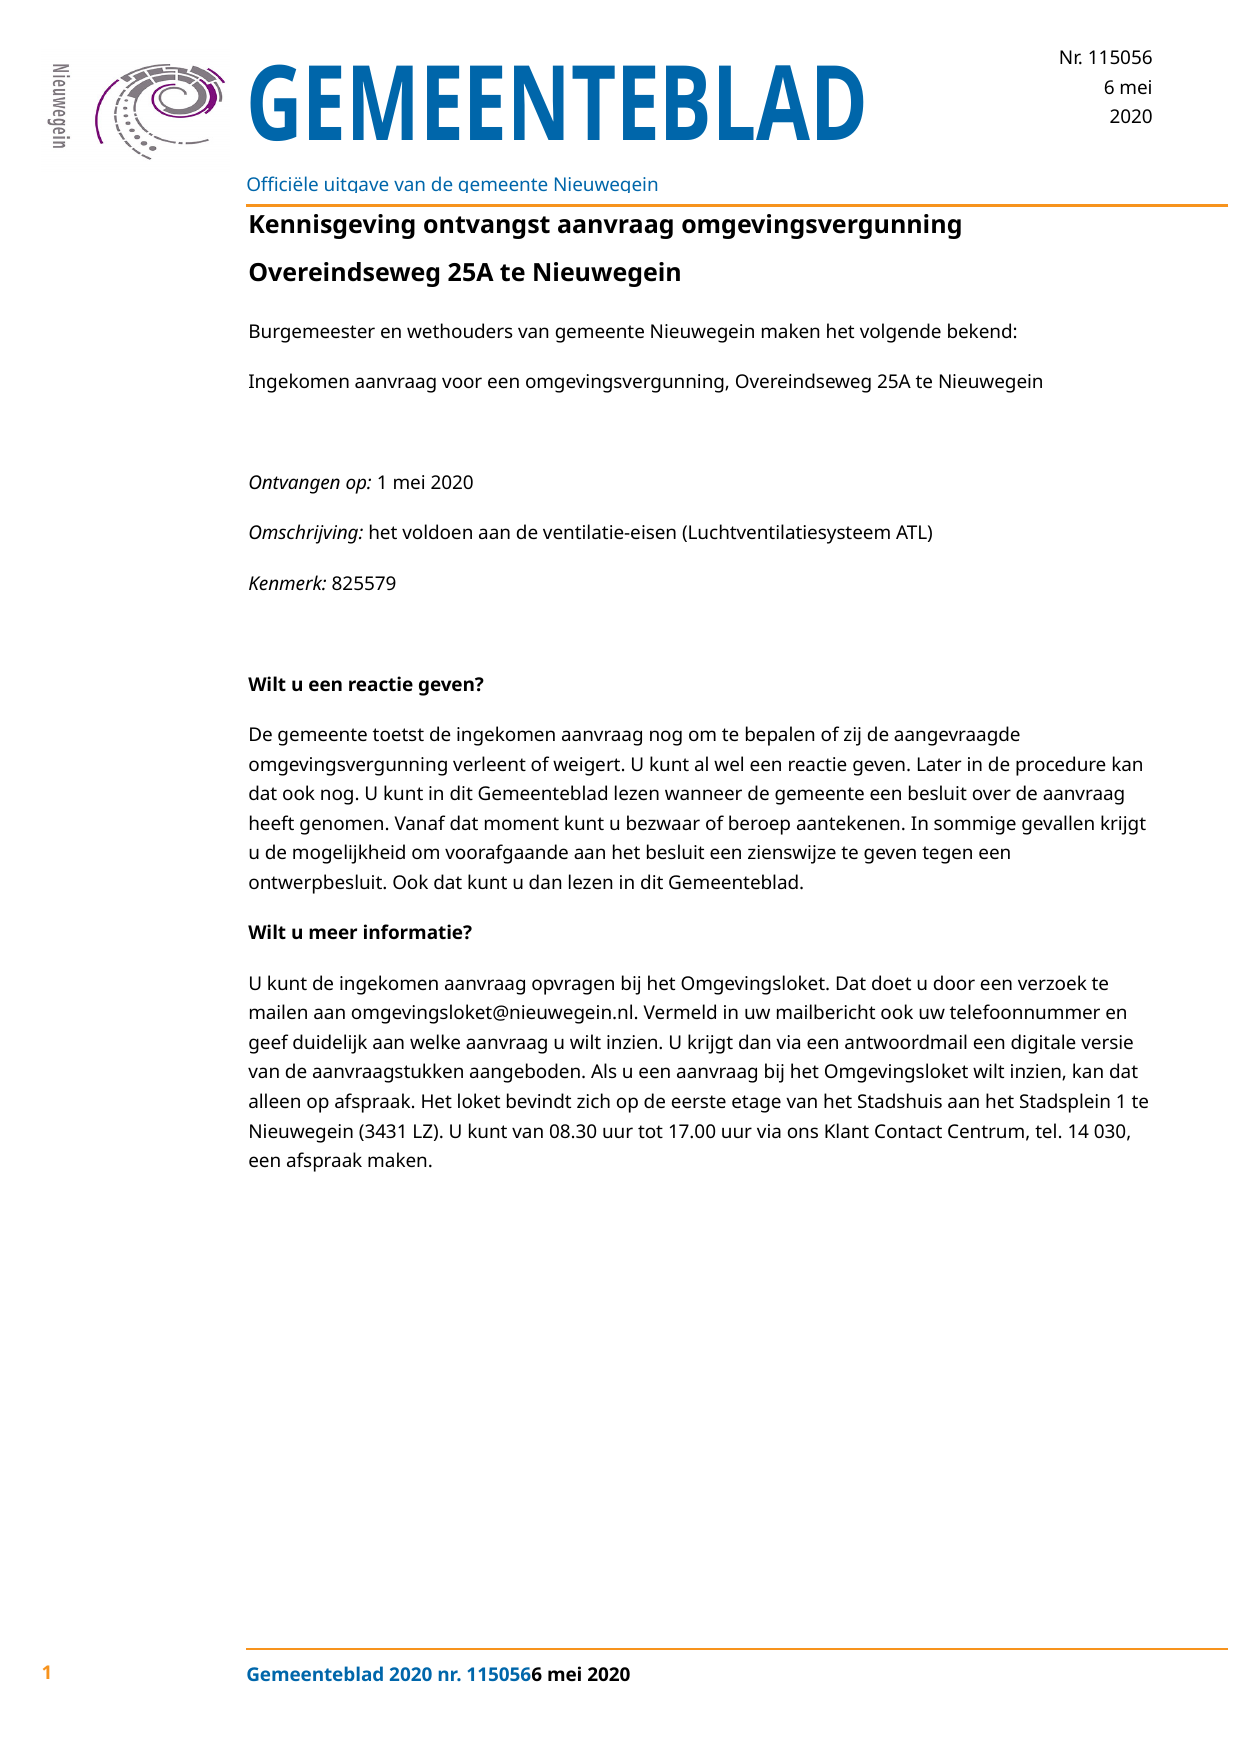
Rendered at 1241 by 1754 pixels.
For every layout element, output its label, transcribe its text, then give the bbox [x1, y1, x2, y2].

picture [41, 47, 231, 172]
text Omschrijving: het voldoen aan de ventilatie-eisen (Luchtventilatiesysteem ATL) [248, 519, 1152, 545]
text U kunt de ingekomen aanvraag opvragen bij het Omgevingsloket. Dat doet u door een verzoek te mailen aan omgevingsloket@nieuwegein.nl. Vermeld in uw mailbericht ook uw telefoonnummer en geef duidelijk aan welke aanvraag u wilt inzien. U krijgt dan via een antwoordmail een digitale versie van de aanvraagstukken aangeboden. Als u een aanvraag bij het Omgevingsloket wilt inzien, kan dat alleen op afspraak. Het loket bevindt zich op de eerste etage van het Stadshuis aan het Stadsplein 1 te Nieuwegein (3431 LZ). U kunt van 08.30 uur tot 17.00 uur via ons Klant Contact Centrum, tel. 14 030, een afspraak maken. [248, 970, 1152, 1173]
text De gemeente toetst de ingekomen aanvraag nog om te bepalen of zij de aangevraagde omgevingsvergunning verleent of weigert. U kunt al wel een reactie geven. Later in de procedure kan dat ook nog. U kunt in dit Gemeenteblad lezen wanneer de gemeente een besluit over de aanvraag heeft genomen. Vanaf dat moment kunt u bezwaar of beroep aantekenen. In sommige gevallen krijgt u de mogelijkheid om voorafgaande aan het besluit een zienswijze te geven tegen een ontwerpbesluit. Ook dat kunt u dan lezen in dit Gemeenteblad. [248, 721, 1152, 895]
text Kennisgeving ontvangst aanvraag omgevingsvergunning Overeindseweg 25A te Nieuwegein [248, 207, 1152, 288]
text Ontvangen op: 1 mei 2020 [248, 469, 1152, 495]
text Ingekomen aanvraag voor een omgevingsvergunning, Overeindseweg 25A te Nieuwegein [248, 368, 1152, 394]
text Wilt u meer informatie? [248, 919, 1152, 945]
text Burgemeester en wethouders van gemeente Nieuwegein maken het volgende bekend: [248, 318, 1152, 344]
text Kenmerk: 825579 [248, 570, 1152, 596]
text Wilt u een reactie geven? [248, 671, 1152, 697]
